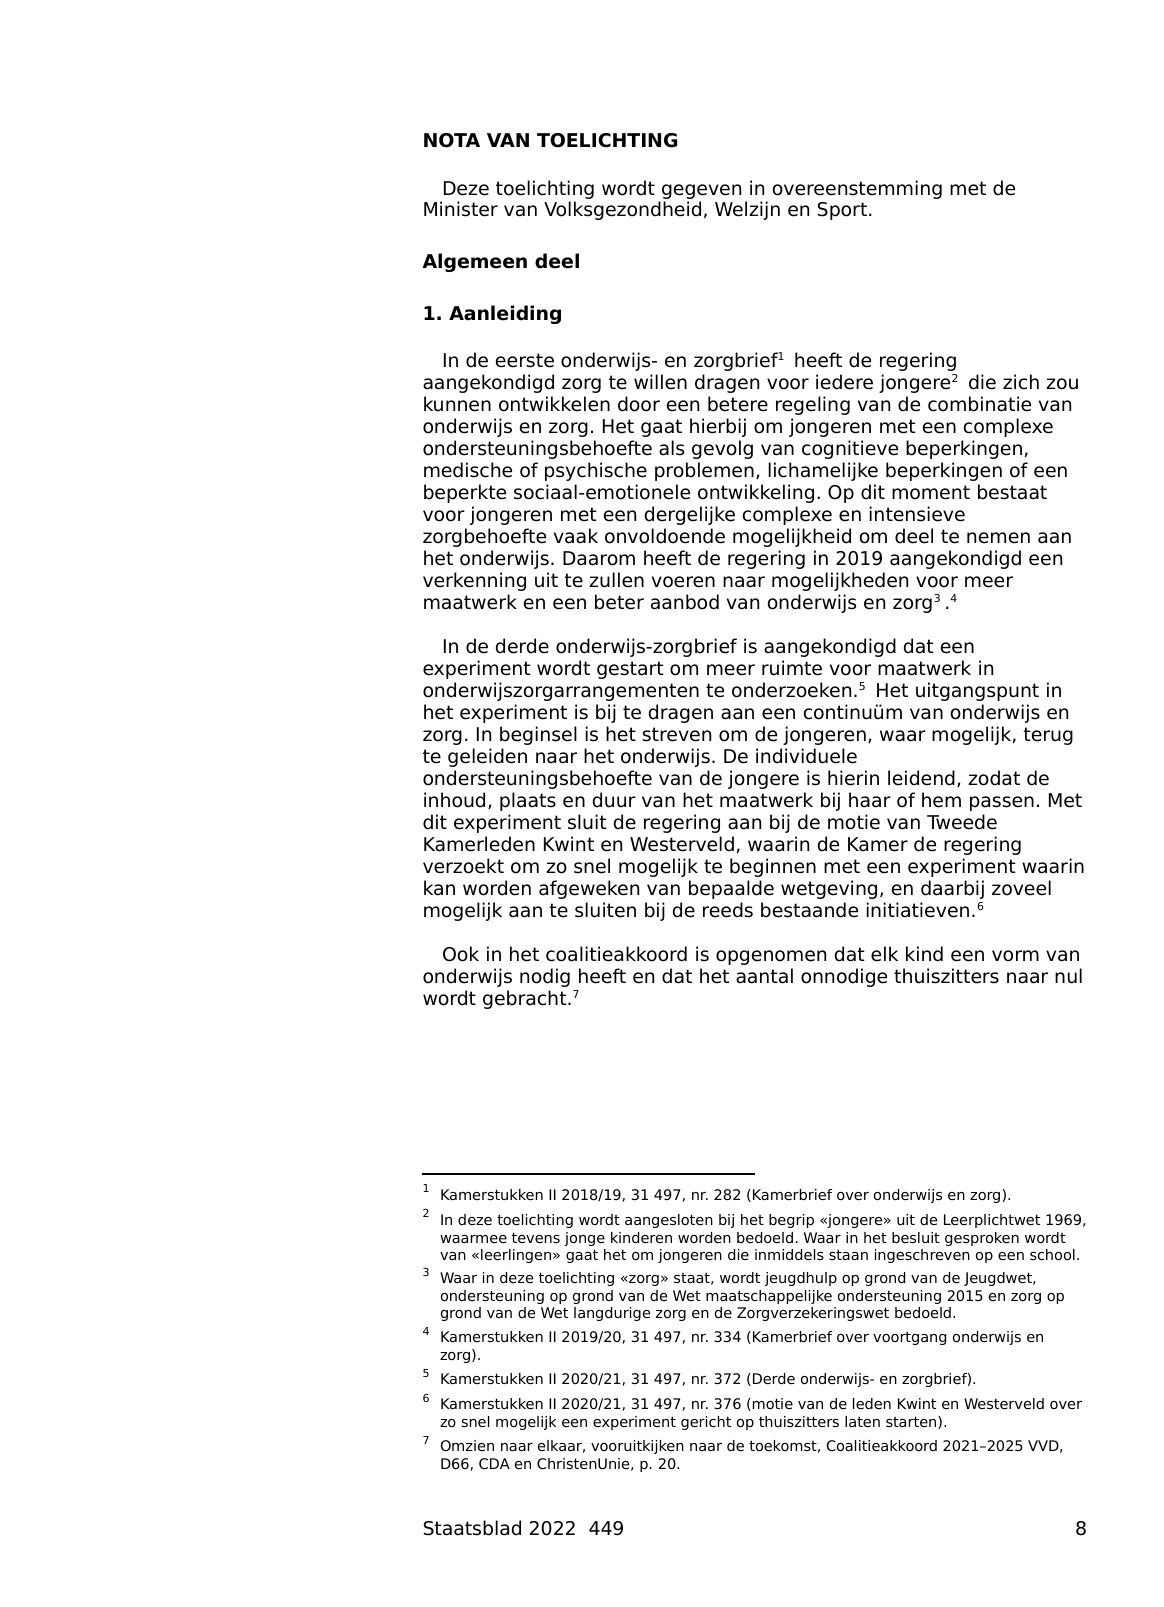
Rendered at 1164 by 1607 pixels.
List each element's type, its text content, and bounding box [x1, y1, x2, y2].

subtitle 1. Aanleiding [422, 303, 1087, 325]
text Kamerstukken II 2020/21, 31 497, nr. 376 (motie van de leden Kwint en Westerveld over zo snel mogelijk een experiment gericht op thuiszitters laten starten). [422, 1392, 1087, 1431]
subtitle NOTA VAN TOELICHTING [422, 130, 1087, 152]
text Ook in het coalitieakkoord is opgenomen dat elk kind een vorm van onderwijs nodig heeft en dat het aantal onnodige thuiszitters naar nul wordt gebracht. [422, 944, 1087, 1010]
text Deze toelichting wordt gegeven in overeenstemming met de Minister van Volksgezondheid, Welzijn en Sport. [422, 177, 1087, 221]
subtitle Algemeen deel [422, 251, 1087, 273]
text Waar in deze toelichting «zorg» staat, wordt jeugdhulp op grond van de Jeugdwet, ondersteuning op grond van de Wet maatschappelijke ondersteuning 2015 en zorg op grond van de Wet langdurige zorg en de Zorgverzekeringswet bedoeld. [422, 1266, 1087, 1322]
text In de eerste onderwijs- en zorgbrief heeft de regering aangekondigd zorg te willen dragen voor iedere jongere die zich zou kunnen ontwikkelen door een betere regeling van de combinatie van onderwijs en zorg. Het gaat hierbij om jongeren met een complexe ondersteuningsbehoefte als gevolg van cognitieve beperkingen, medische of psychische problemen, lichamelijke beperkingen of een beperkte sociaal-emotionele ontwikkeling. Op dit moment bestaat voor jongeren met een dergelijke complexe en intensieve zorgbehoefte vaak onvoldoende mogelijkheid om deel te nemen aan het onderwijs. Daarom heeft de regering in 2019 aangekondigd een verkenning uit te zullen voeren naar mogelijkheden voor meer maatwerk en een beter aanbod van onderwijs en zorg. [422, 350, 1087, 614]
text Kamerstukken II 2019/20, 31 497, nr. 334 (Kamerbrief over voortgang onderwijs en zorg). [422, 1325, 1087, 1364]
text In de derde onderwijs-zorgbrief is aangekondigd dat een experiment wordt gestart om meer ruimte voor maatwerk in onderwijszorgarrangementen te onderzoeken. Het uitgangspunt in het experiment is bij te dragen aan een continuüm van onderwijs en zorg. In beginsel is het streven om de jongeren, waar mogelijk, terug te geleiden naar het onderwijs. De individuele ondersteuningsbehoefte van de jongere is hierin leidend, zodat de inhoud, plaats en duur van het maatwerk bij haar of hem passen. Met dit experiment sluit de regering aan bij de motie van Tweede Kamerleden Kwint en Westerveld, waarin de Kamer de regering verzoekt om zo snel mogelijk te beginnen met een experiment waarin kan worden afgeweken van bepaalde wetgeving, en daarbij zoveel mogelijk aan te sluiten bij de reeds bestaande initiatieven. [422, 636, 1087, 922]
text Kamerstukken II 2018/19, 31 497, nr. 282 (Kamerbrief over onderwijs en zorg). [422, 1183, 1087, 1205]
text In deze toelichting wordt aangesloten bij het begrip «jongere» uit de Leerplichtwet 1969, waarmee tevens jonge kinderen worden bedoeld. Waar in het besluit gesproken wordt van «leerlingen» gaat het om jongeren die inmiddels staan ingeschreven op een school. [422, 1208, 1087, 1263]
text Kamerstukken II 2020/21, 31 497, nr. 372 (Derde onderwijs- en zorgbrief). [422, 1367, 1087, 1389]
text Omzien naar elkaar, vooruitkijken naar de toekomst, Coalitieakkoord 2021–2025 VVD, D66, CDA en ChristenUnie, p. 20. [422, 1434, 1087, 1473]
